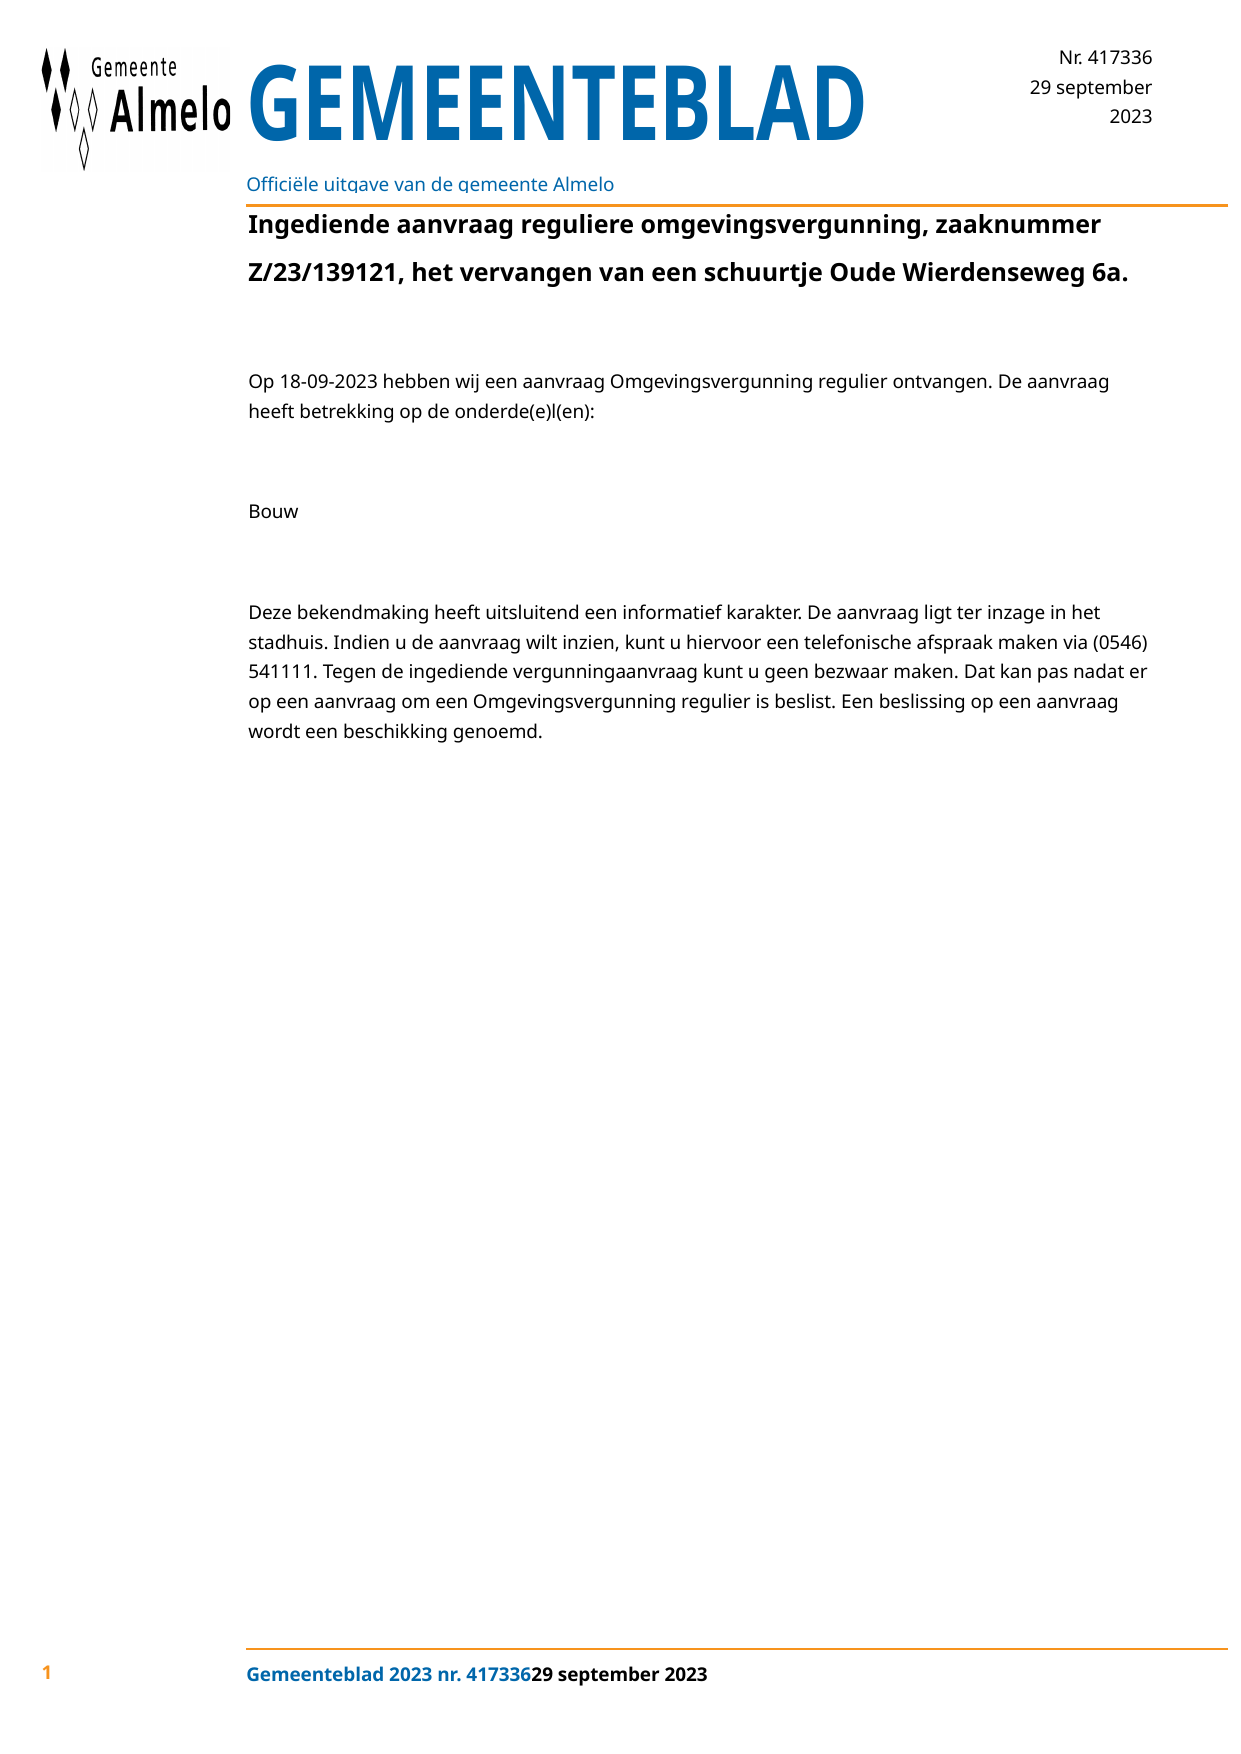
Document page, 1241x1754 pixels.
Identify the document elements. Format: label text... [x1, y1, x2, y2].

text Bouw [248, 499, 1152, 524]
text Ingediende aanvraag reguliere omgevingsvergunning, zaaknummer Z/23/139121, het vervangen van een schuurtje Oude Wierdenseweg 6a. [248, 207, 1152, 288]
text Deze bekendmaking heeft uitsluitend een informatief karakter. De aanvraag ligt ter inzage in het stadhuis. Indien u de aanvraag wilt inzien, kunt u hiervoor een telefonische afspraak maken via (0546) 541111. Tegen de ingediende vergunningaanvraag kunt u geen bezwaar maken. Dat kan pas nadat er op een aanvraag om een Omgevingsvergunning regulier is beslist. Een beslissing op een aanvraag wordt een beschikking genoemd. [248, 599, 1152, 744]
text Op 18-09-2023 hebben wij een aanvraag Omgevingsvergunning regulier ontvangen. De aanvraag heeft betrekking op de onderde(e)l(en): [248, 368, 1152, 424]
picture [41, 47, 231, 172]
